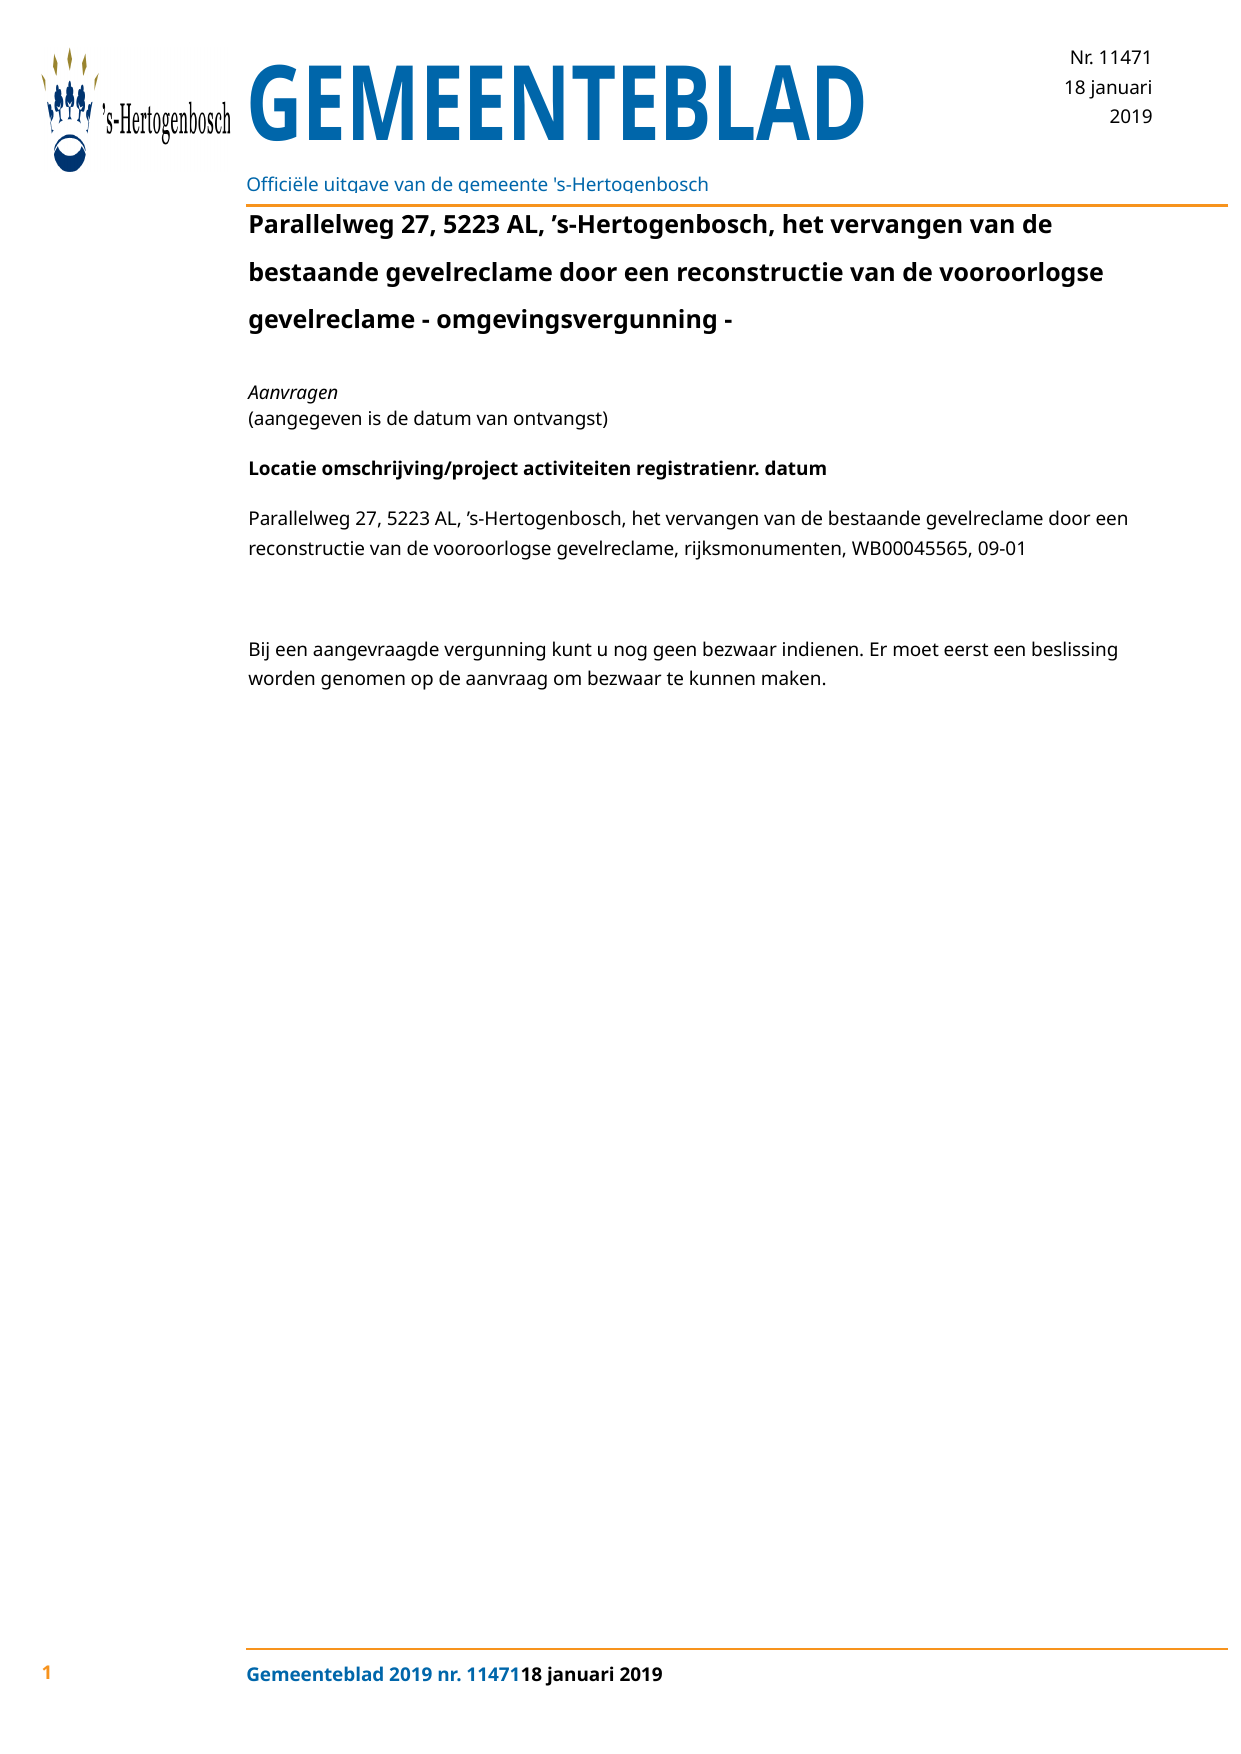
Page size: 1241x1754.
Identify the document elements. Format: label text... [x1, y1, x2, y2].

text Bij een aangevraagde vergunning kunt u nog geen bezwaar indienen. Er moet eerst een beslissing worden genomen op de aanvraag om bezwaar te kunnen maken. [248, 636, 1152, 691]
text Parallelweg 27, 5223 AL, ’s-Hertogenbosch, het vervangen van de bestaande gevelreclame door een reconstructie van de vooroorlogse gevelreclame - omgevingsvergunning - [248, 207, 1152, 336]
text (aangegeven is de datum van ontvangst) [248, 405, 1152, 431]
text Locatie omschrijving/project activiteiten registratienr. datum [248, 455, 1152, 481]
picture [41, 47, 231, 172]
text Parallelweg 27, 5223 AL, ’s-Hertogenbosch, het vervangen van de bestaande gevelreclame door een reconstructie van de vooroorlogse gevelreclame, rijksmonumenten, WB00045565, 09-01 [248, 506, 1152, 561]
text Aanvragen [248, 379, 1152, 405]
